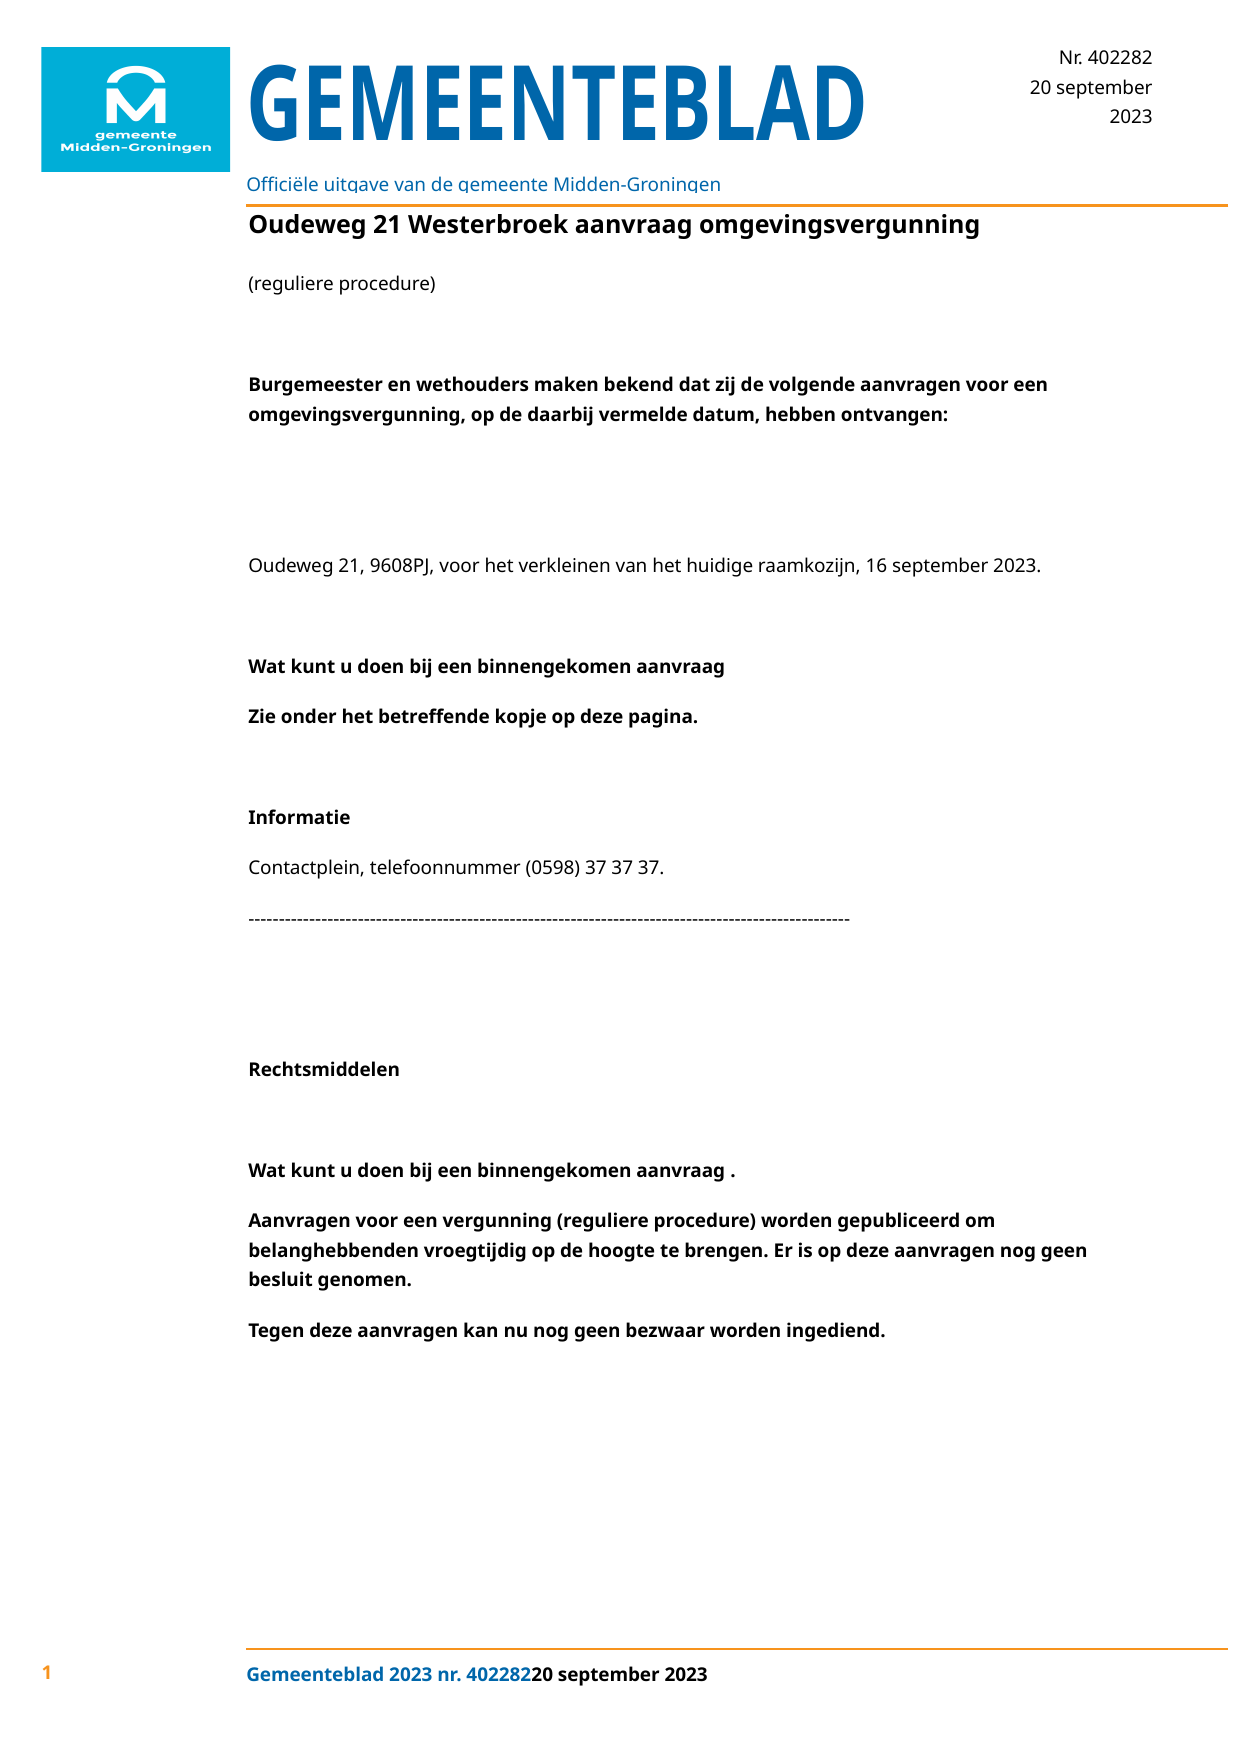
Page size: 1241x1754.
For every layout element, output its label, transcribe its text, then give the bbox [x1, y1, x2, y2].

text Oudeweg 21 Westerbroek aanvraag omgevingsvergunning [248, 207, 1152, 241]
text (reguliere procedure) [248, 270, 1152, 296]
text Zie onder het betreffende kopje op deze pagina. [248, 703, 1152, 729]
text Wat kunt u doen bij een binnengekomen aanvraag . [248, 1157, 1152, 1183]
text Contactplein, telefoonnummer (0598) 37 37 37. [248, 854, 1152, 880]
text Tegen deze aanvragen kan nu nog geen bezwaar worden ingediend. [248, 1317, 1152, 1343]
picture [108, 66, 164, 82]
text Wat kunt u doen bij een binnengekomen aanvraag [248, 653, 1152, 678]
text Aanvragen voor een vergunning (reguliere procedure) worden gepubliceerd om belanghebbenden vroegtijdig op de hoogte te brengen. Er is op deze aanvragen nog geen besluit genomen. [248, 1207, 1152, 1292]
text Rechtsmiddelen [248, 1056, 1152, 1082]
text Informatie [248, 804, 1152, 830]
text Burgemeester en wethouders maken bekend dat zij de volgende aanvragen voor een omgevingsvergunning, op de daarbij vermelde datum, hebben ontvangen: [248, 371, 1152, 426]
text --------------------------------------------------------------------------------------------------- [248, 905, 1152, 931]
text Oudeweg 21, 9608PJ, voor het verkleinen van het huidige raamkozijn, 16 september 2023. [248, 552, 1152, 578]
picture [184, 146, 190, 153]
picture [107, 89, 165, 122]
